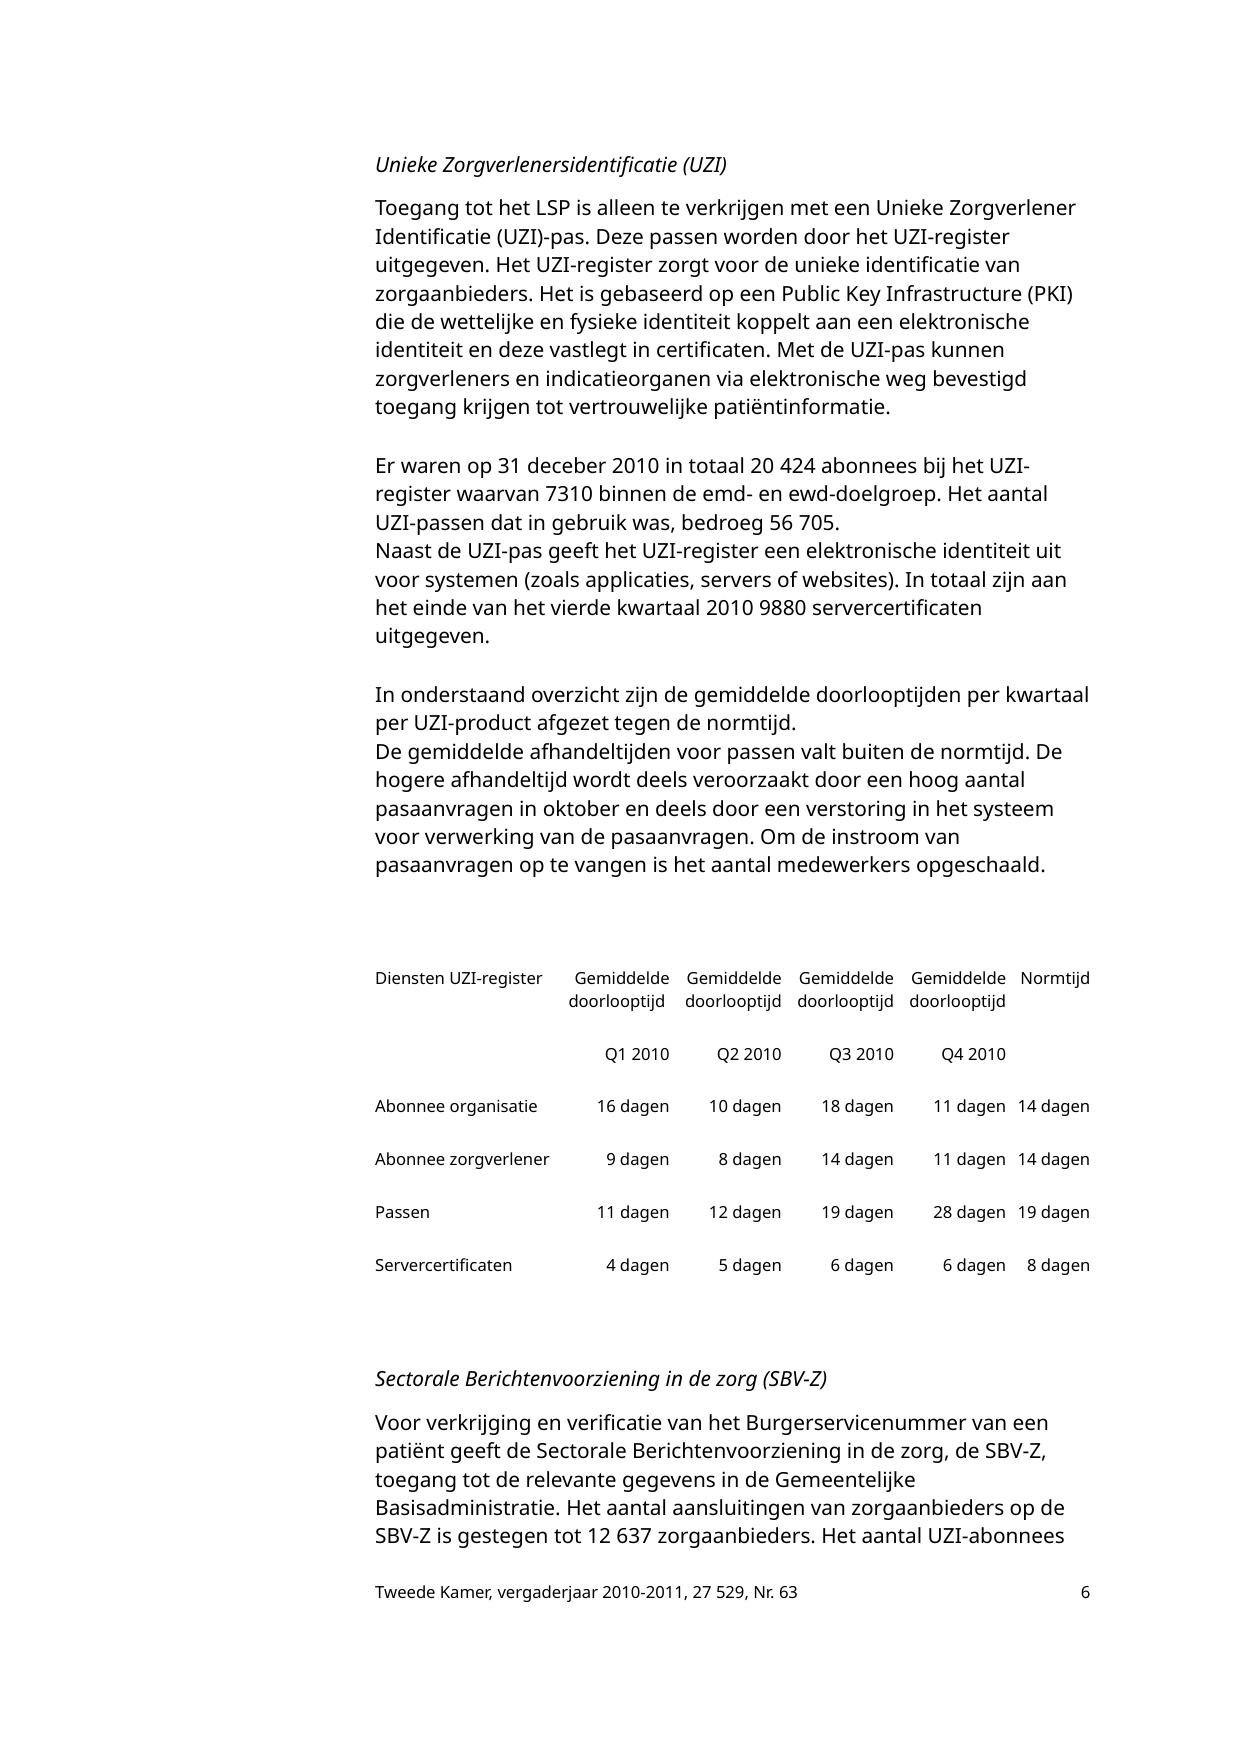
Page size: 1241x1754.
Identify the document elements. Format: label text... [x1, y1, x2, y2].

table_header Diensten UZI-register [375, 967, 557, 1095]
text Er waren op 31 deceber 2010 in totaal 20 424 abonnees bij het UZI-register waarvan 7310 binnen de emd- en ewd-doelgroep. Het aantal UZI-passen dat in gebruik was, bedroeg 56 705. [375, 451, 1090, 536]
table_cell 8 dagen [669, 1148, 782, 1201]
table_cell 14 dagen [782, 1148, 894, 1201]
table_cell 6 dagen [782, 1253, 894, 1306]
table_cell 14 dagen [1006, 1148, 1090, 1201]
table_cell 9 dagen [557, 1148, 669, 1201]
table_cell Abonnee zorgverlener [375, 1148, 557, 1201]
table_cell 12 dagen [669, 1201, 782, 1253]
table_cell 6 dagen [894, 1253, 1006, 1306]
table_header Gemiddelde doorlooptijd Q3 2010 [782, 967, 894, 1095]
table_cell 11 dagen [557, 1201, 669, 1253]
table_header Gemiddelde doorlooptijd Q2 2010 [669, 967, 782, 1095]
table_header Gemiddelde doorlooptijd Q1 2010 [557, 967, 669, 1095]
table_cell 19 dagen [1006, 1201, 1090, 1253]
text De gemiddelde afhandeltijden voor passen valt buiten de normtijd. De hogere afhandeltijd wordt deels veroorzaakt door een hoog aantal pasaanvragen in oktober en deels door een verstoring in het systeem voor verwerking van de pasaanvragen. Om de instroom van pasaanvragen op te vangen is het aantal medewerkers opgeschaald. [375, 737, 1090, 879]
table_cell Passen [375, 1201, 557, 1253]
table_cell 11 dagen [894, 1095, 1006, 1148]
text In onderstaand overzicht zijn de gemiddelde doorlooptijden per kwartaal per UZI-product afgezet tegen de normtijd. [375, 680, 1090, 737]
table_cell 14 dagen [1006, 1095, 1090, 1148]
text Toegang tot het LSP is alleen te verkrijgen met een Unieke Zorgverlener Identificatie (UZI)-pas. Deze passen worden door het UZI-register uitgegeven. Het UZI-register zorgt voor de unieke identificatie van zorgaanbieders. Het is gebaseerd op een Public Key Infrastructure (PKI) die de wettelijke en fysieke identiteit koppelt aan een elektronische identiteit en deze vastlegt in certificaten. Met de UZI-pas kunnen zorgverleners en indicatieorganen via elektronische weg bevestigd toegang krijgen tot vertrouwelijke patiëntinformatie. [375, 193, 1090, 421]
table_cell 8 dagen [1006, 1253, 1090, 1306]
table_cell 19 dagen [782, 1201, 894, 1253]
text Unieke Zorgverlenersidentificatie (UZI) [375, 150, 1090, 178]
text Sectorale Berichtenvoorziening in de zorg (SBV-Z) [375, 1364, 1090, 1393]
table_cell 18 dagen [782, 1095, 894, 1148]
text Naast de UZI-pas geeft het UZI-register een elektronische identiteit uit voor systemen (zoals applicaties, servers of websites). In totaal zijn aan het einde van het vierde kwartaal 2010 9880 servercertificaten uitgegeven. [375, 536, 1090, 650]
table_header Normtijd [1006, 967, 1090, 1095]
table_cell 16 dagen [557, 1095, 669, 1148]
table_cell Servercertificaten [375, 1253, 557, 1306]
table_header Gemiddelde doorlooptijd Q4 2010 [894, 967, 1006, 1095]
table_cell 28 dagen [894, 1201, 1006, 1253]
text Voor verkrijging en verificatie van het Burgerservicenummer van een patiënt geeft de Sectorale Berichtenvoorziening in de zorg, de SBV-Z, toegang tot de relevante gegevens in de Gemeentelijke Basisadministratie. Het aantal aansluitingen van zorgaanbieders op de SBV-Z is gestegen tot 12 637 zorgaanbieders. Het aantal UZI-abonnees [375, 1408, 1090, 1550]
table_cell Abonnee organisatie [375, 1095, 557, 1148]
table_cell 10 dagen [669, 1095, 782, 1148]
table_cell 5 dagen [669, 1253, 782, 1306]
table_cell 4 dagen [557, 1253, 669, 1306]
table_cell 11 dagen [894, 1148, 1006, 1201]
